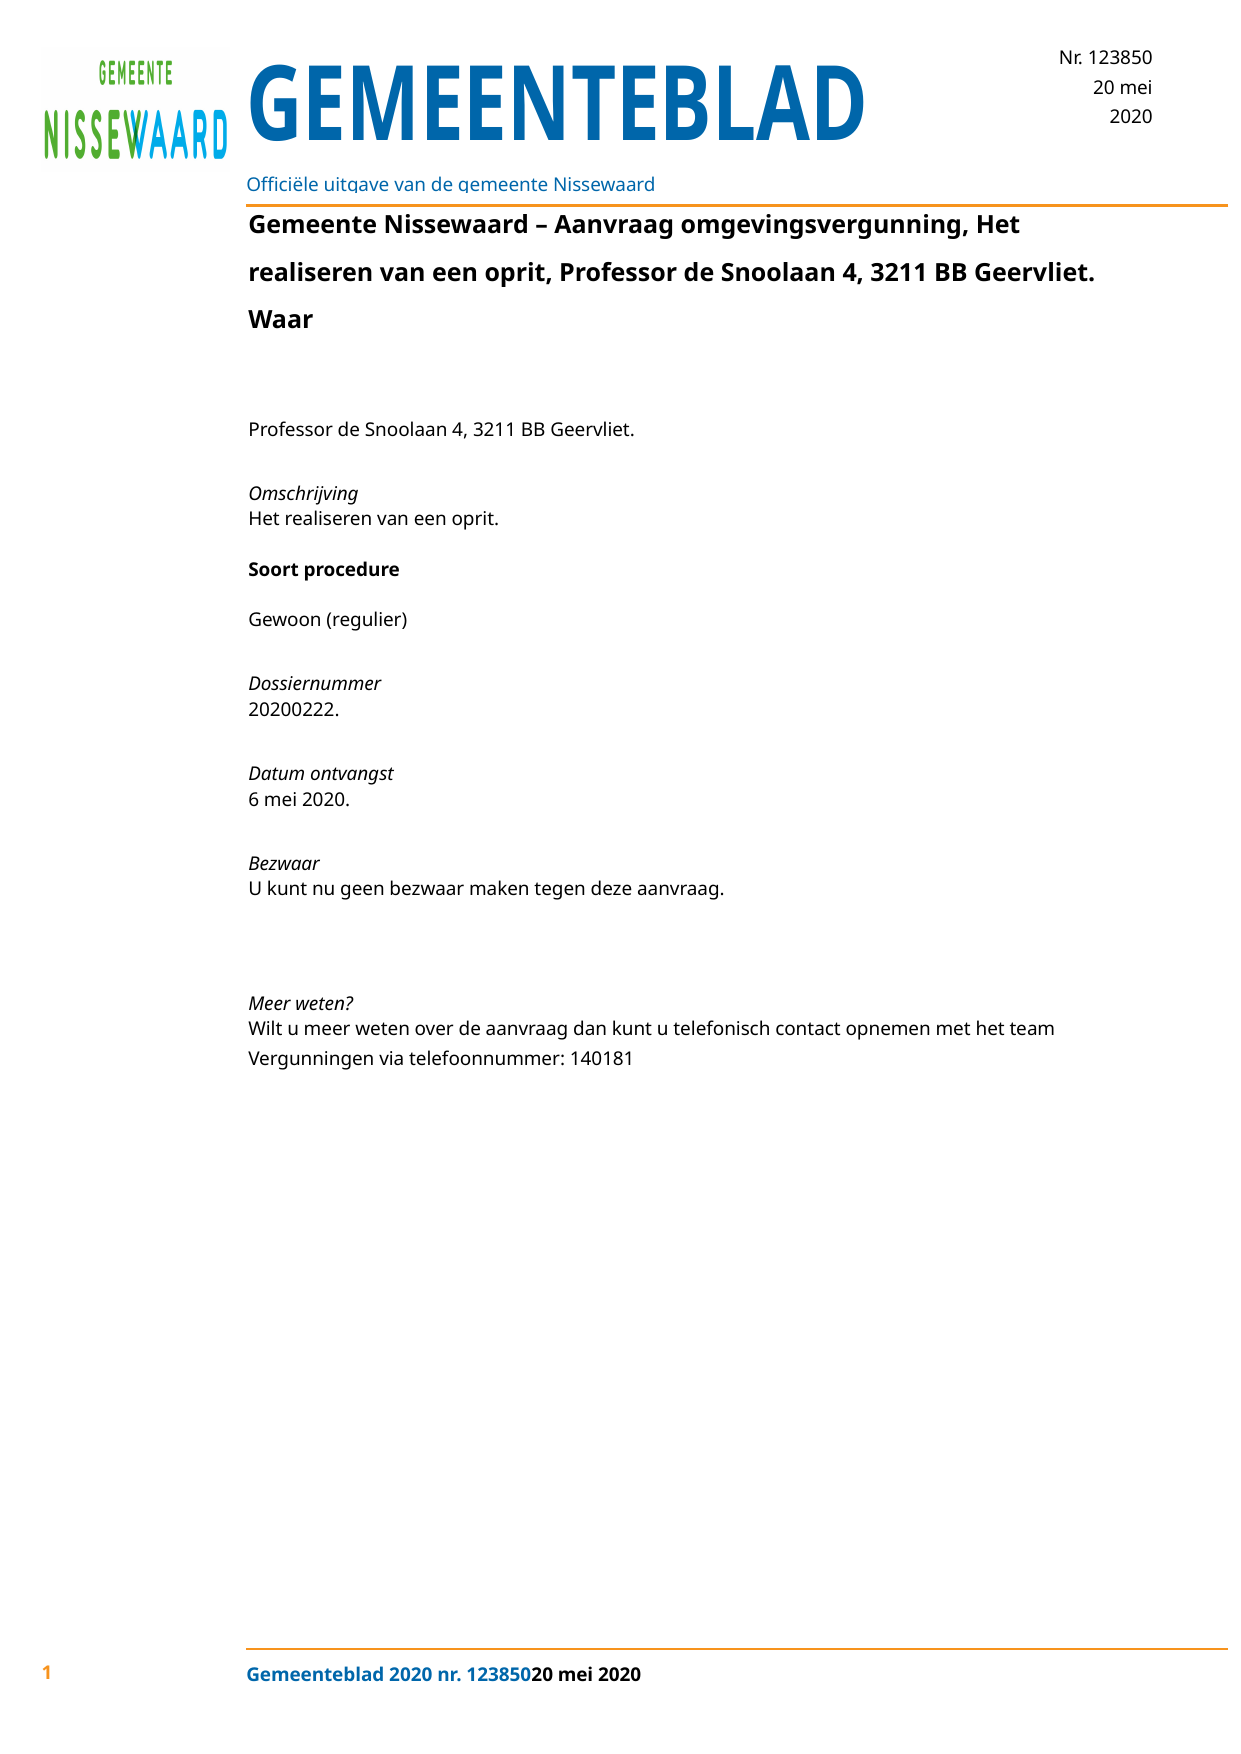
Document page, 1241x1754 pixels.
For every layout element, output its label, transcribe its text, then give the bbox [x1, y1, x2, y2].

text Meer weten? [248, 990, 1152, 1016]
text U kunt nu geen bezwaar maken tegen deze aanvraag. [248, 876, 1152, 901]
text 6 mei 2020. [248, 786, 1152, 812]
text Wilt u meer weten over de aanvraag dan kunt u telefonisch contact opnemen met het team Vergunningen via telefoonnummer: 140181 [248, 1016, 1152, 1071]
text Omschrijving [248, 480, 1152, 506]
text Professor de Snoolaan 4, 3211 BB Geervliet. [248, 416, 1152, 442]
text Bezwaar [248, 850, 1152, 876]
text Dossiernummer [248, 670, 1152, 696]
text 20200222. [248, 696, 1152, 722]
text Het realiseren van een oprit. [248, 506, 1152, 531]
text Datum ontvangst [248, 760, 1152, 786]
text Soort procedure [248, 556, 1152, 582]
text Gewoon (regulier) [248, 606, 1152, 632]
picture [41, 47, 231, 172]
text Gemeente Nissewaard – Aanvraag omgevingsvergunning, Het realiseren van een oprit, Professor de Snoolaan 4, 3211 BB Geervliet. Waar [248, 207, 1152, 336]
